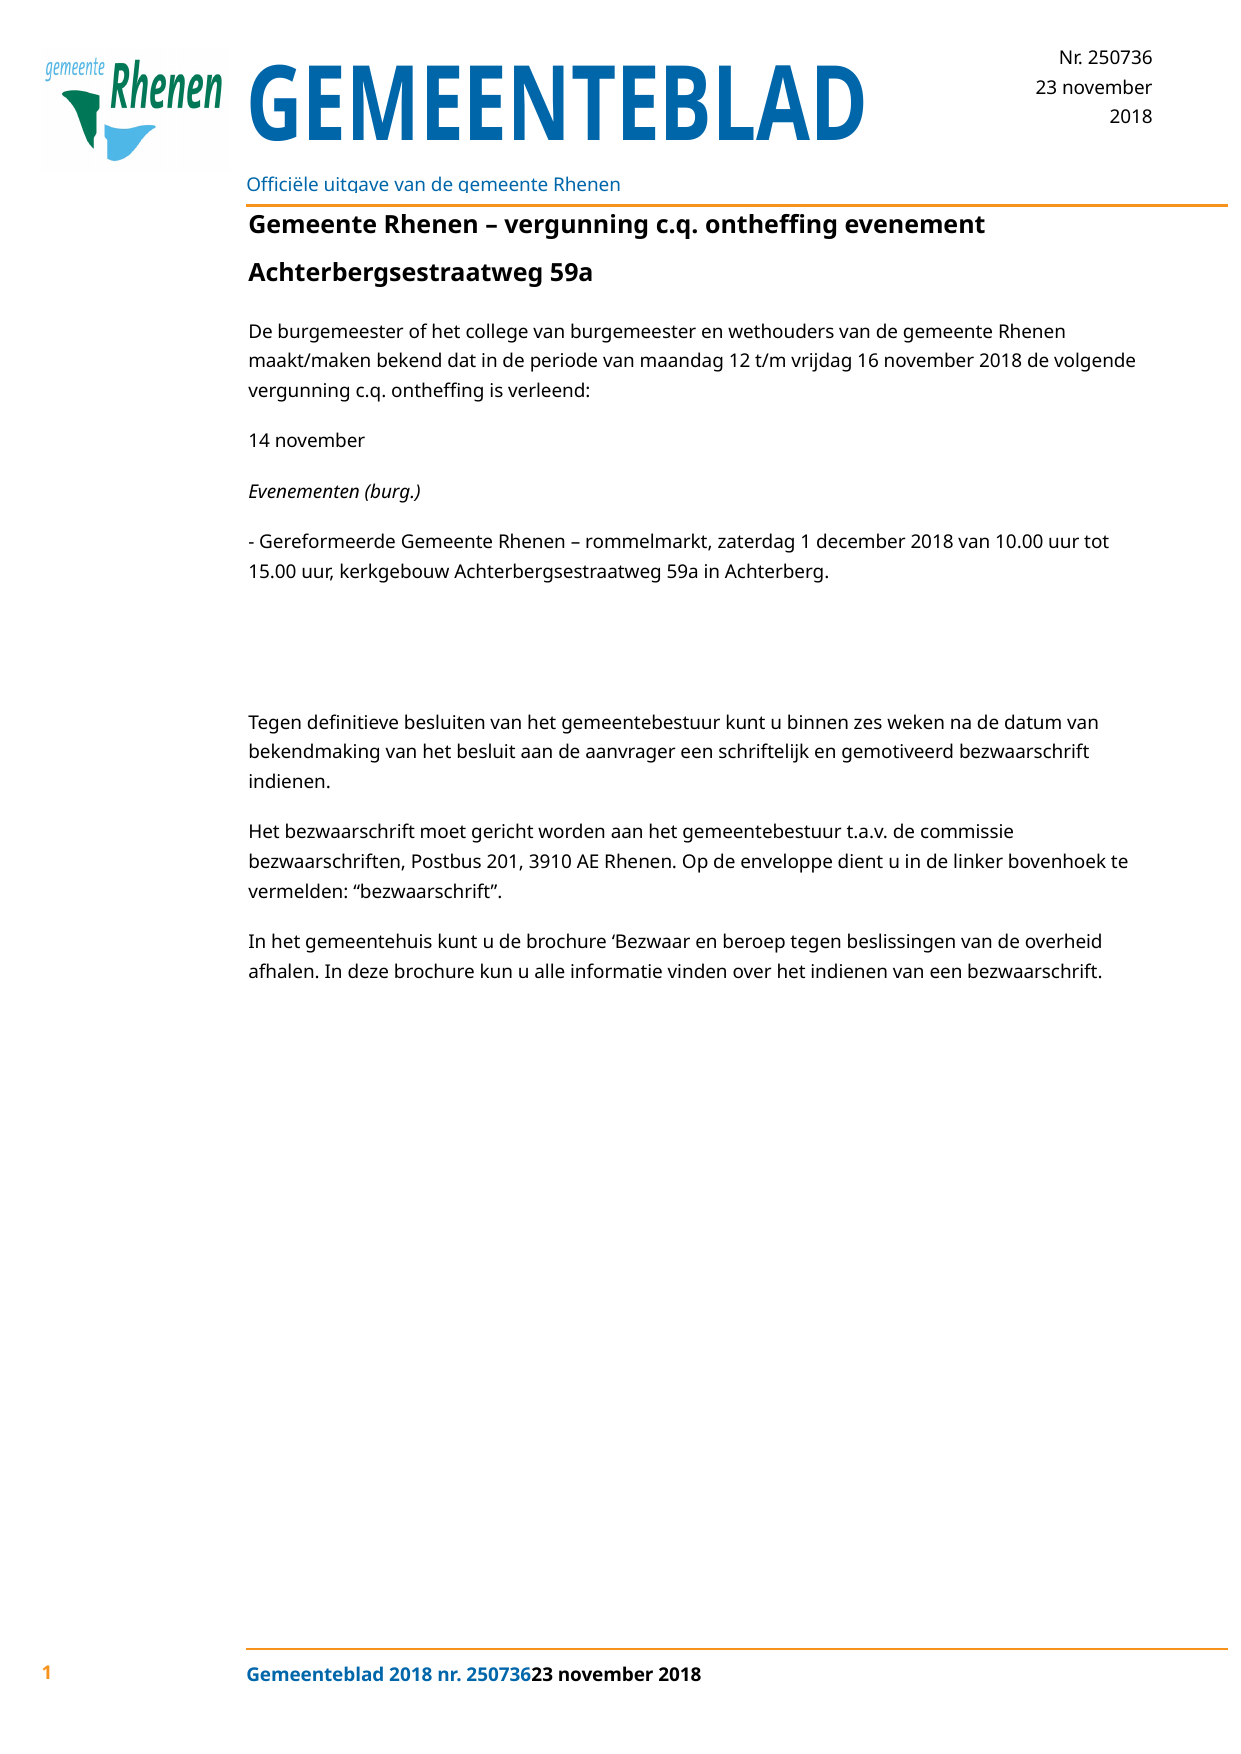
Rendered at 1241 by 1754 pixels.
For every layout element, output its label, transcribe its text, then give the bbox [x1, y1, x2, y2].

text Gemeente Rhenen – vergunning c.q. ontheffing evenement Achterbergsestraatweg 59a [248, 207, 1152, 288]
text Het bezwaarschrift moet gericht worden aan het gemeentebestuur t.a.v. de commissie bezwaarschriften, Postbus 201, 3910 AE Rhenen. Op de enveloppe dient u in de linker bovenhoek te vermelden: “bezwaarschrift”. [248, 819, 1152, 904]
text Evenementen (burg.) [248, 478, 1152, 504]
picture [41, 47, 231, 172]
text 14 november [248, 427, 1152, 453]
text - Gereformeerde Gemeente Rhenen – rommelmarkt, zaterdag 1 december 2018 van 10.00 uur tot 15.00 uur, kerkgebouw Achterbergsestraatweg 59a in Achterberg. [248, 528, 1152, 584]
text De burgemeester of het college van burgemeester en wethouders van de gemeente Rhenen maakt/maken bekend dat in de periode van maandag 12 t/m vrijdag 16 november 2018 de volgende vergunning c.q. ontheffing is verleend: [248, 318, 1152, 403]
text Tegen definitieve besluiten van het gemeentebestuur kunt u binnen zes weken na de datum van bekendmaking van het besluit aan de aanvrager een schriftelijk en gemotiveerd bezwaarschrift indienen. [248, 709, 1152, 794]
text In het gemeentehuis kunt u de brochure ‘Bezwaar en beroep tegen beslissingen van de overheid afhalen. In deze brochure kun u alle informatie vinden over het indienen van een bezwaarschrift. [248, 928, 1152, 984]
